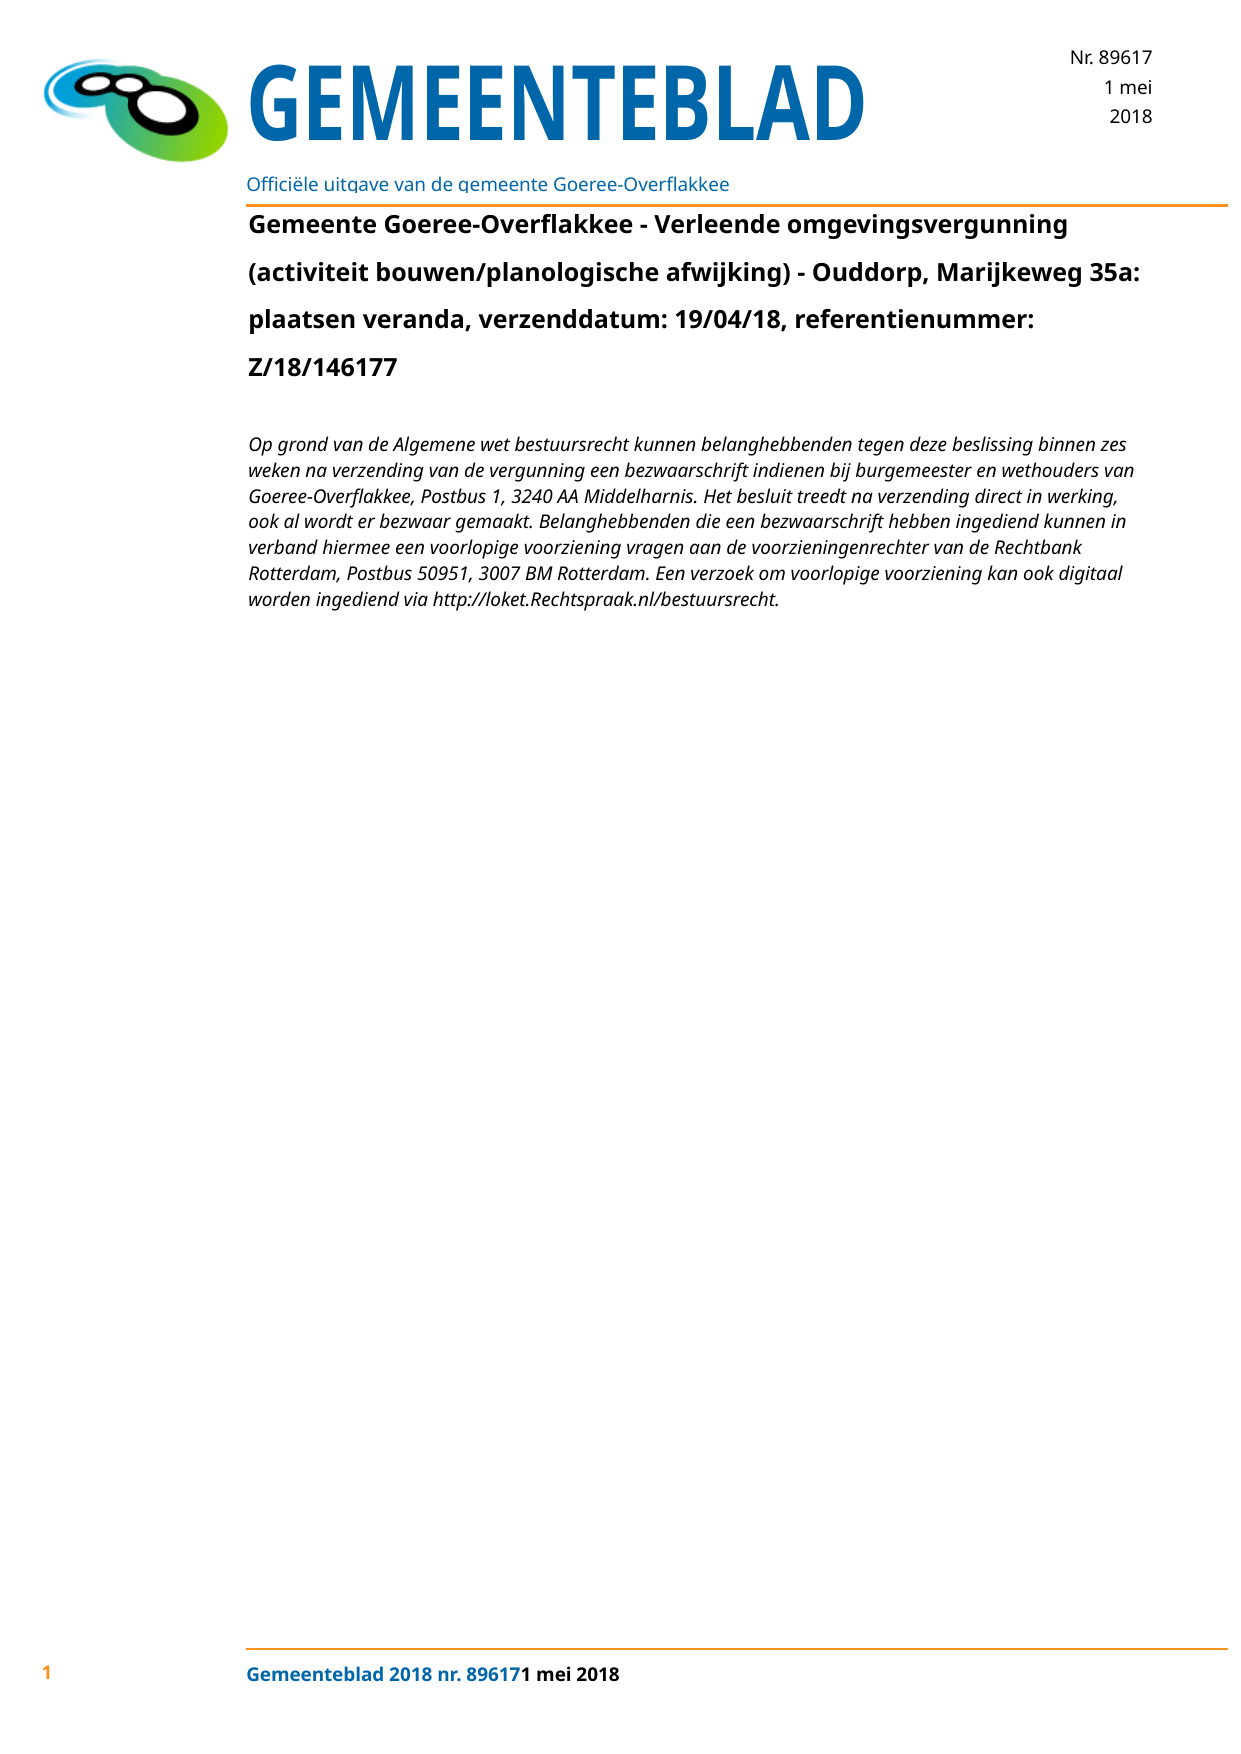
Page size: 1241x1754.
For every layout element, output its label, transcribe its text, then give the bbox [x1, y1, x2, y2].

text Gemeente Goeree-Overflakkee - Verleende omgevingsvergunning (activiteit bouwen/planologische afwijking) - Ouddorp, Marijkeweg 35a: plaatsen veranda, verzenddatum: 19/04/18, referentienummer: Z/18/146177 [248, 207, 1152, 384]
text Op grond van de Algemene wet bestuursrecht kunnen belanghebbenden tegen deze beslissing binnen zes weken na verzending van de vergunning een bezwaarschrift indienen bij burgemeester en wethouders van Goeree-Overflakkee, Postbus 1, 3240 AA Middelharnis. Het besluit treedt na verzending direct in werking, ook al wordt er bezwaar gemaakt. Belanghebbenden die een bezwaarschrift hebben ingediend kunnen in verband hiermee een voorlopige voorziening vragen aan de voorzieningenrechter van de Rechtbank Rotterdam, Postbus 50951, 3007 BM Rotterdam. Een verzoek om voorlopige voorziening kan ook digitaal worden ingediend via http://loket.Rechtspraak.nl/bestuursrecht. [248, 431, 1152, 611]
picture [41, 47, 231, 172]
